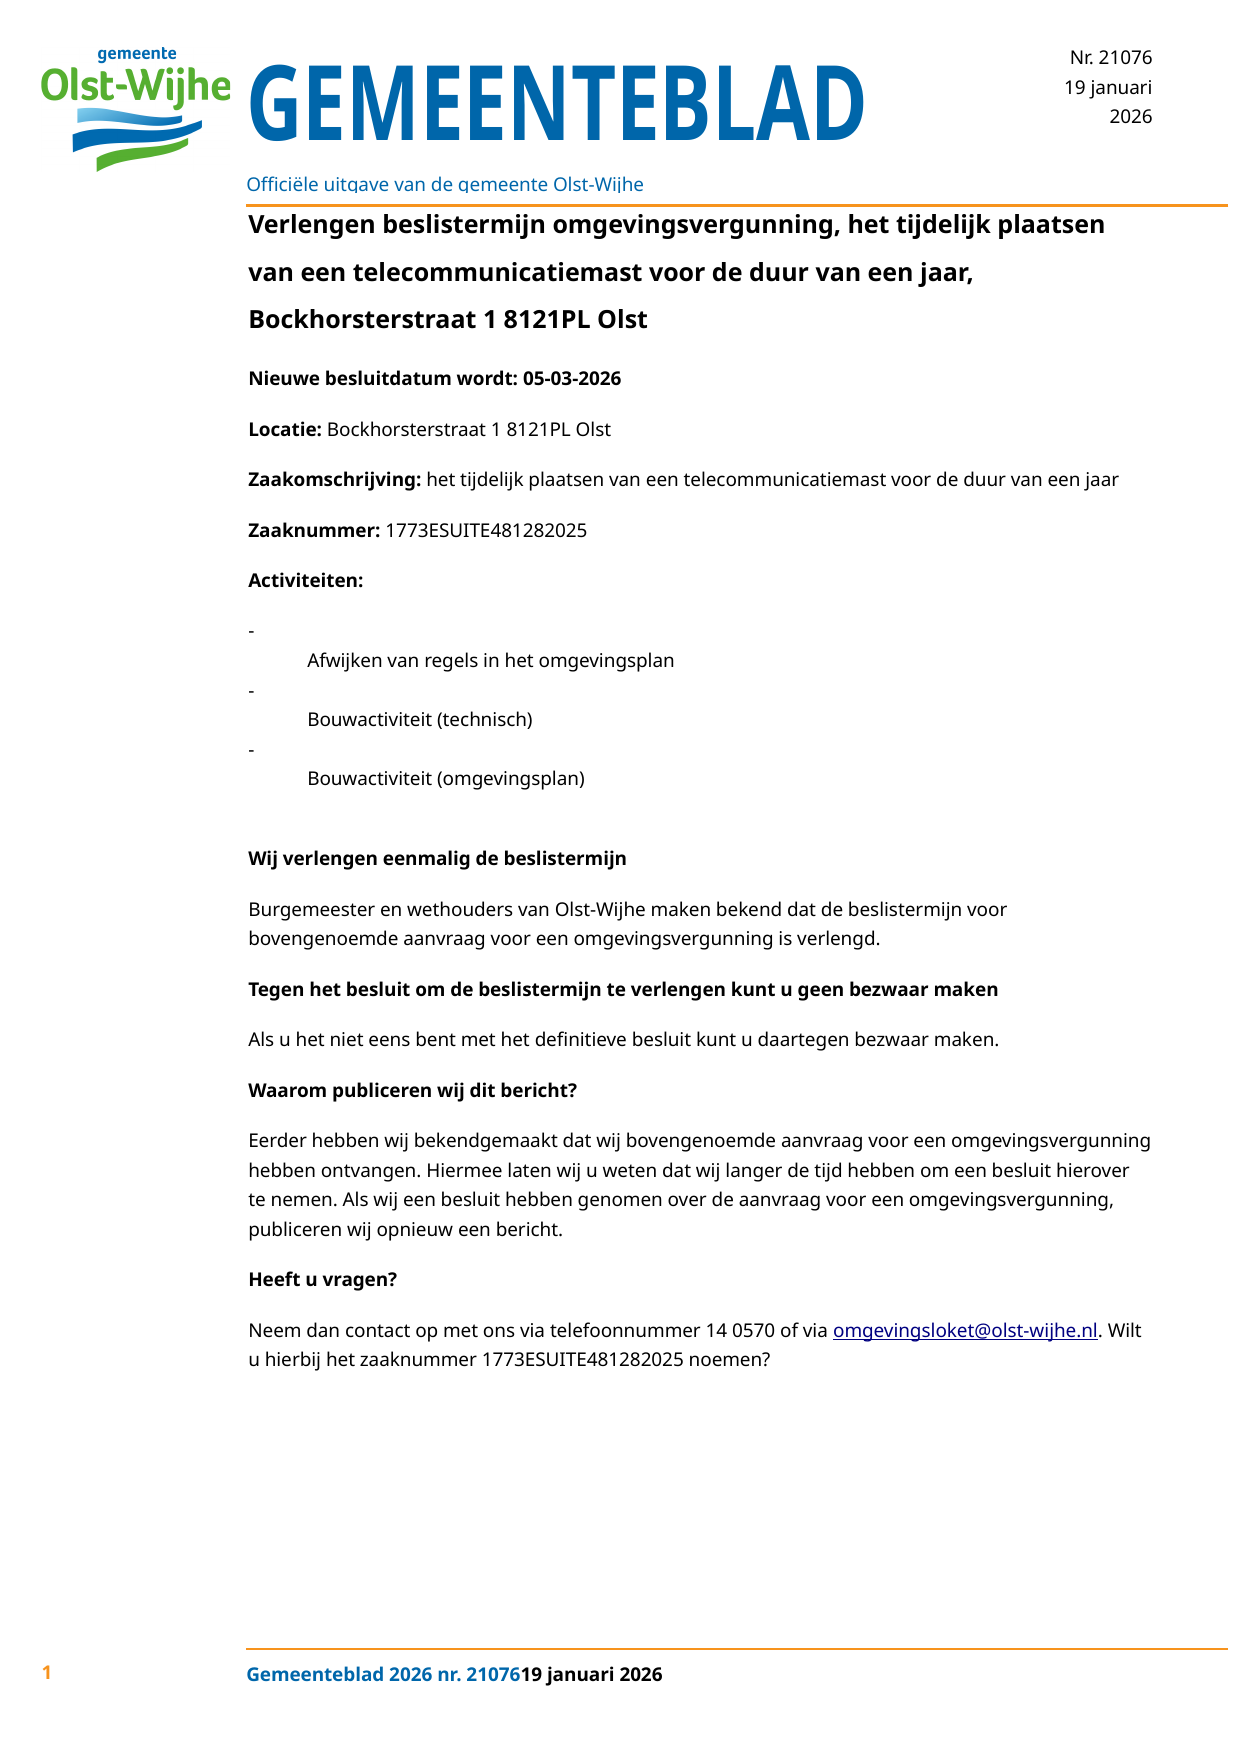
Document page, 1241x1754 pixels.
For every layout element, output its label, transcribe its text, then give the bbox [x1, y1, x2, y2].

text Waarom publiceren wij dit bericht? [248, 1077, 1152, 1102]
text Heeft u vragen? [248, 1266, 1152, 1292]
text Wij verlengen eenmalig de beslistermijn [248, 846, 1152, 871]
text Zaakomschrijving: het tijdelijk plaatsen van een telecommunicatiemast voor de duur van een jaar [248, 466, 1152, 492]
text Verlengen beslistermijn omgevingsvergunning, het tijdelijk plaatsen van een telecommunicatiemast voor de duur van een jaar, Bockhorsterstraat 1 8121PL Olst [248, 207, 1152, 336]
text Als u het niet eens bent met het definitieve besluit kunt u daartegen bezwaar maken. [248, 1026, 1152, 1052]
text Tegen het besluit om de beslistermijn te verlengen kunt u geen bezwaar maken [248, 976, 1152, 1002]
text Activiteiten: [248, 567, 1152, 593]
text Locatie: Bockhorsterstraat 1 8121PL Olst [248, 416, 1152, 442]
text Eerder hebben wij bekendgemaakt dat wij bovengenoemde aanvraag voor een omgevingsvergunning hebben ontvangen. Hiermee laten wij u weten dat wij langer de tijd hebben om een besluit hierover te nemen. Als wij een besluit hebben genomen over de aanvraag voor een omgevingsvergunning, publiceren wij opnieuw een bericht. [248, 1127, 1152, 1242]
text Burgemeester en wethouders van Olst-Wijhe maken bekend dat de beslistermijn voor bovengenoemde aanvraag voor een omgevingsvergunning is verlengd. [248, 896, 1152, 951]
picture [41, 47, 231, 172]
list Bouwactiviteit (omgevingsplan) [248, 766, 1152, 791]
text Nieuwe besluitdatum wordt: 05-03-2026 [248, 366, 1152, 391]
text Neem dan contact op met ons via telefoonnummer 14 0570 of via omgevingsloket@olst-wijhe.nl. Wilt u hierbij het zaaknummer 1773ESUITE481282025 noemen? [248, 1317, 1152, 1372]
list Afwijken van regels in het omgevingsplan [248, 647, 1152, 673]
text Zaaknummer: 1773ESUITE481282025 [248, 517, 1152, 542]
list Bouwactiviteit (technisch) [248, 706, 1152, 732]
